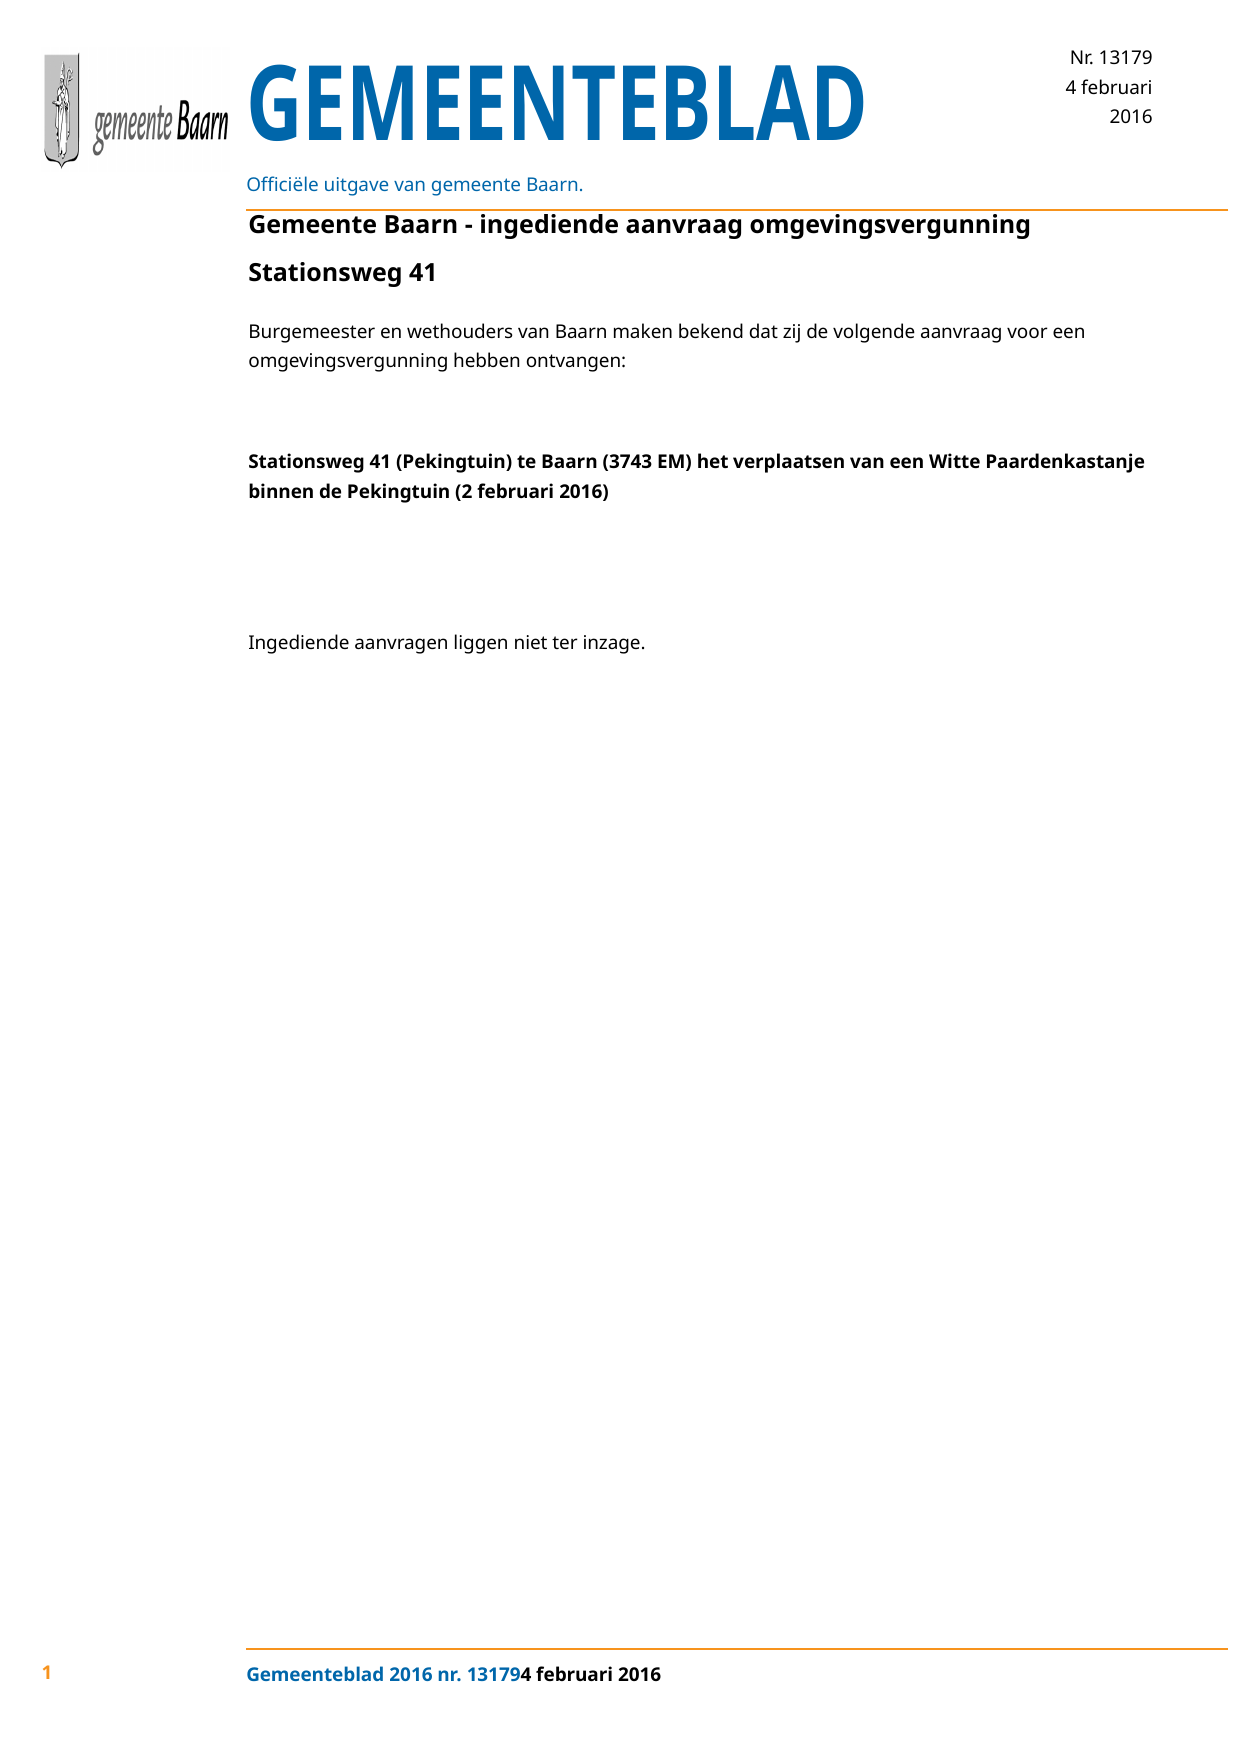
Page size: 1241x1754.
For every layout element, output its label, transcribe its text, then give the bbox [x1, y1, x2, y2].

text Ingediende aanvragen liggen niet ter inzage. [248, 629, 1152, 655]
text Stationsweg 41 (Pekingtuin) te Baarn (3743 EM) het verplaatsen van een Witte Paardenkastanje binnen de Pekingtuin (2 februari 2016) [248, 448, 1152, 504]
text Burgemeester en wethouders van Baarn maken bekend dat zij de volgende aanvraag voor een omgevingsvergunning hebben ontvangen: [248, 318, 1152, 373]
picture [41, 47, 231, 172]
text Gemeente Baarn - ingediende aanvraag omgevingsvergunning Stationsweg 41 [248, 211, 1152, 288]
